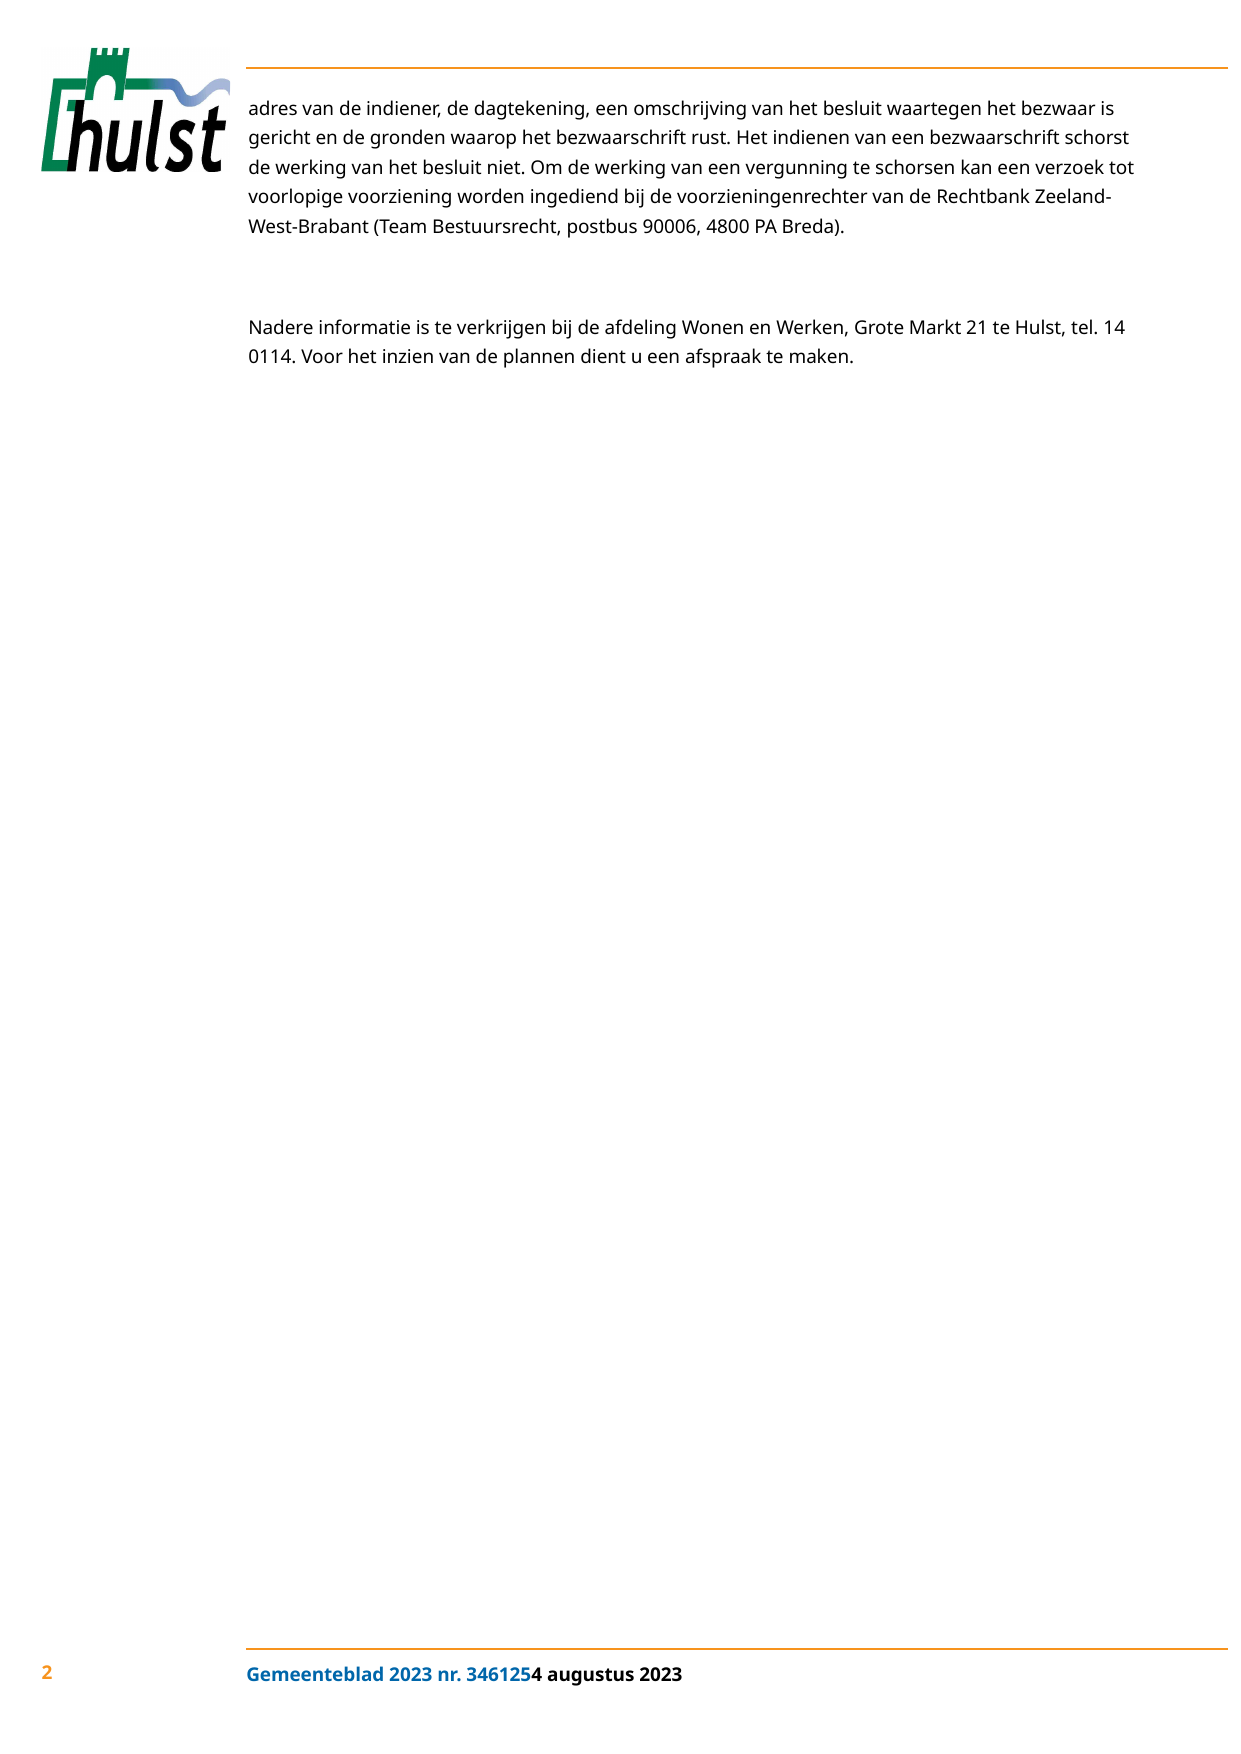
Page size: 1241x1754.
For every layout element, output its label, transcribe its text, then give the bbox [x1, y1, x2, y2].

picture [41, 47, 231, 172]
text Nadere informatie is te verkrijgen bij de afdeling Wonen en Werken, Grote Markt 21 te Hulst, tel. 14 0114. Voor het inzien van de plannen dient u een afspraak te maken. [248, 314, 1152, 369]
text adres van de indiener, de dagtekening, een omschrijving van het besluit waartegen het bezwaar is gericht en de gronden waarop het bezwaarschrift rust. Het indienen van een bezwaarschrift schorst de werking van het besluit niet. Om de werking van een vergunning te schorsen kan een verzoek tot voorlopige voorziening worden ingediend bij de voorzieningenrechter van de Rechtbank Zeeland-West-Brabant (Team Bestuursrecht, postbus 90006, 4800 PA Breda). [248, 95, 1152, 239]
